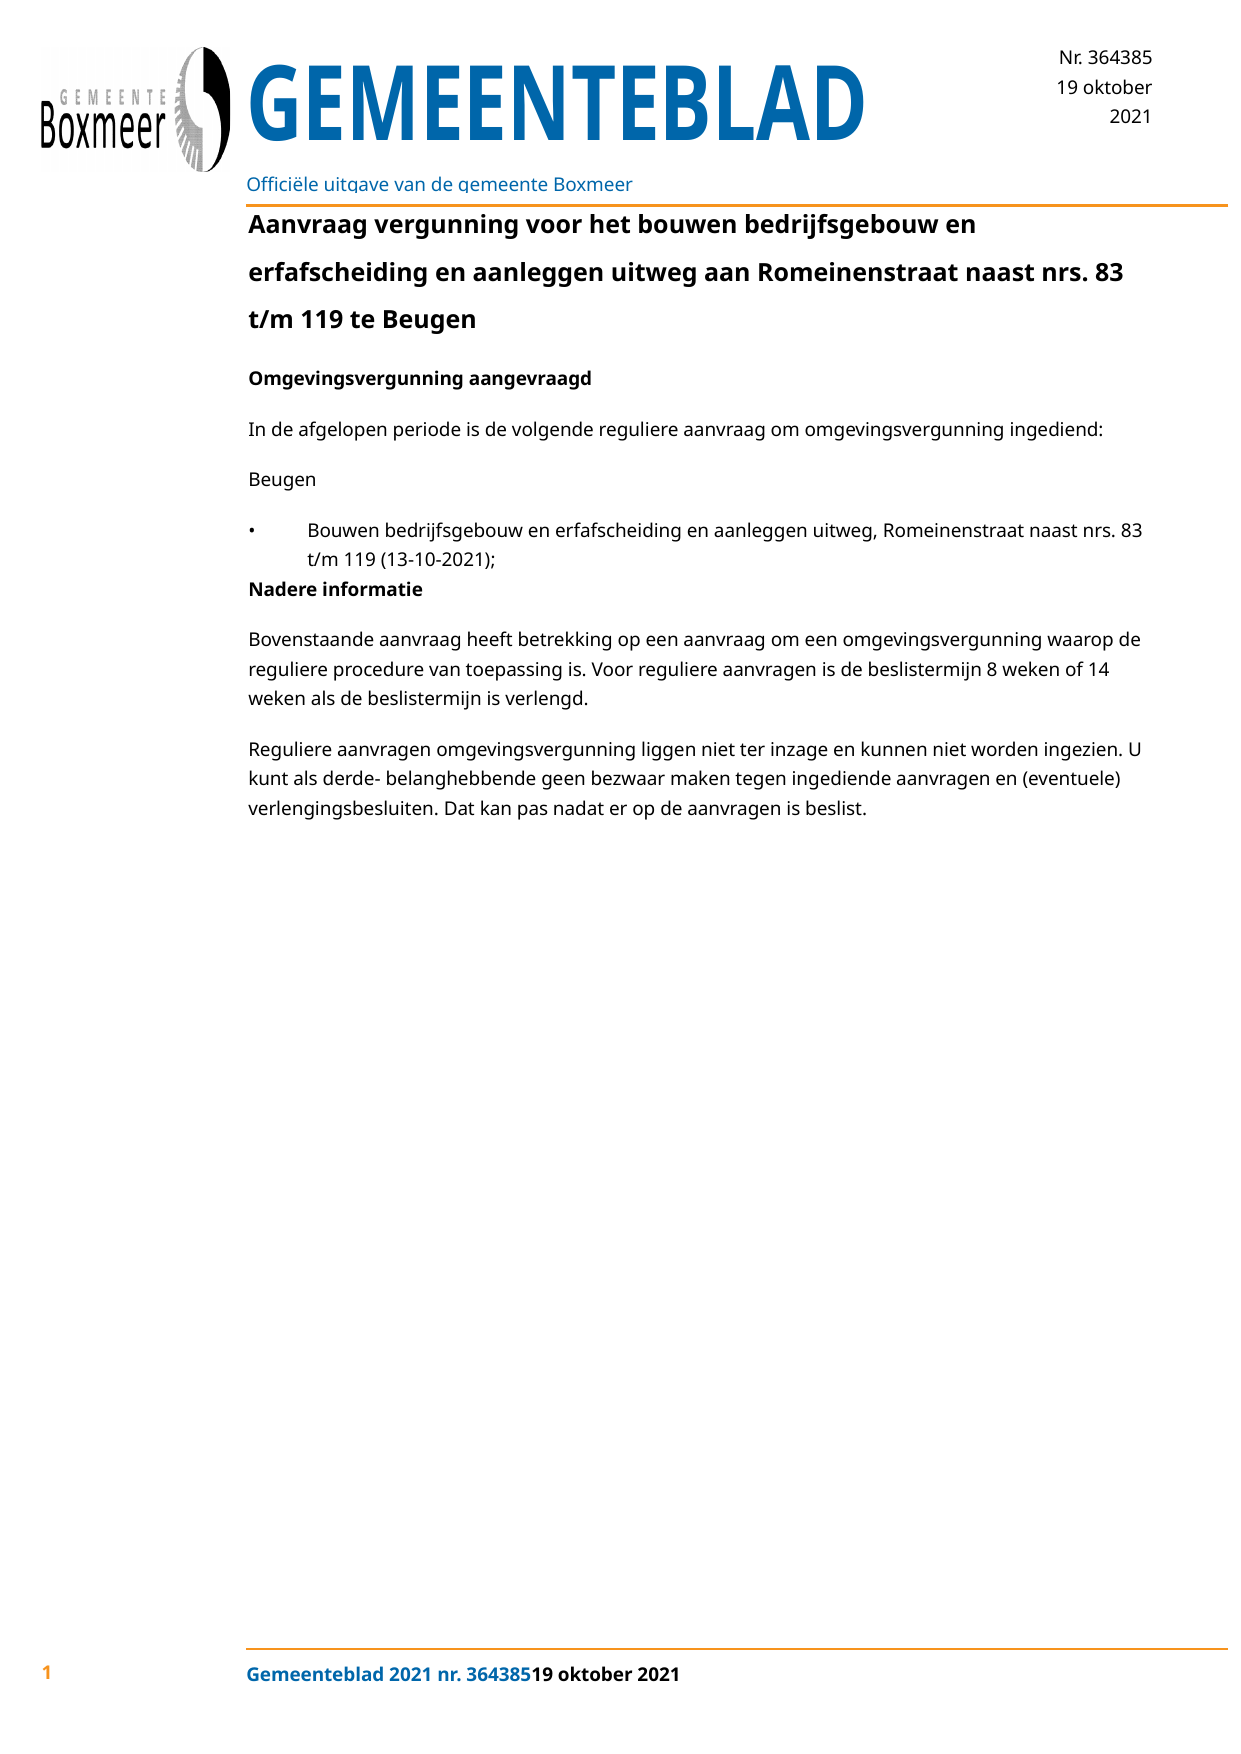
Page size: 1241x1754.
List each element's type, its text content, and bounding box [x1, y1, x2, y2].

text Reguliere aanvragen omgevingsvergunning liggen niet ter inzage en kunnen niet worden ingezien. U kunt als derde- belanghebbende geen bezwaar maken tegen ingediende aanvragen en (eventuele) verlengingsbesluiten. Dat kan pas nadat er op de aanvragen is beslist. [248, 736, 1152, 821]
list Bouwen bedrijfsgebouw en erfafscheiding en aanleggen uitweg, Romeinenstraat naast nrs. 83 t/m 119 (13-10-2021); [248, 517, 1152, 572]
text Nadere informatie [248, 576, 1152, 602]
picture [41, 47, 231, 172]
text Bovenstaande aanvraag heeft betrekking op een aanvraag om een omgevingsvergunning waarop de reguliere procedure van toepassing is. Voor reguliere aanvragen is de beslistermijn 8 weken of 14 weken als de beslistermijn is verlengd. [248, 626, 1152, 711]
text Omgevingsvergunning aangevraagd [248, 366, 1152, 391]
text Aanvraag vergunning voor het bouwen bedrijfsgebouw en erfafscheiding en aanleggen uitweg aan Romeinenstraat naast nrs. 83 t/m 119 te Beugen [248, 207, 1152, 336]
text In de afgelopen periode is de volgende reguliere aanvraag om omgevingsvergunning ingediend: [248, 416, 1152, 442]
text Beugen [248, 466, 1152, 492]
